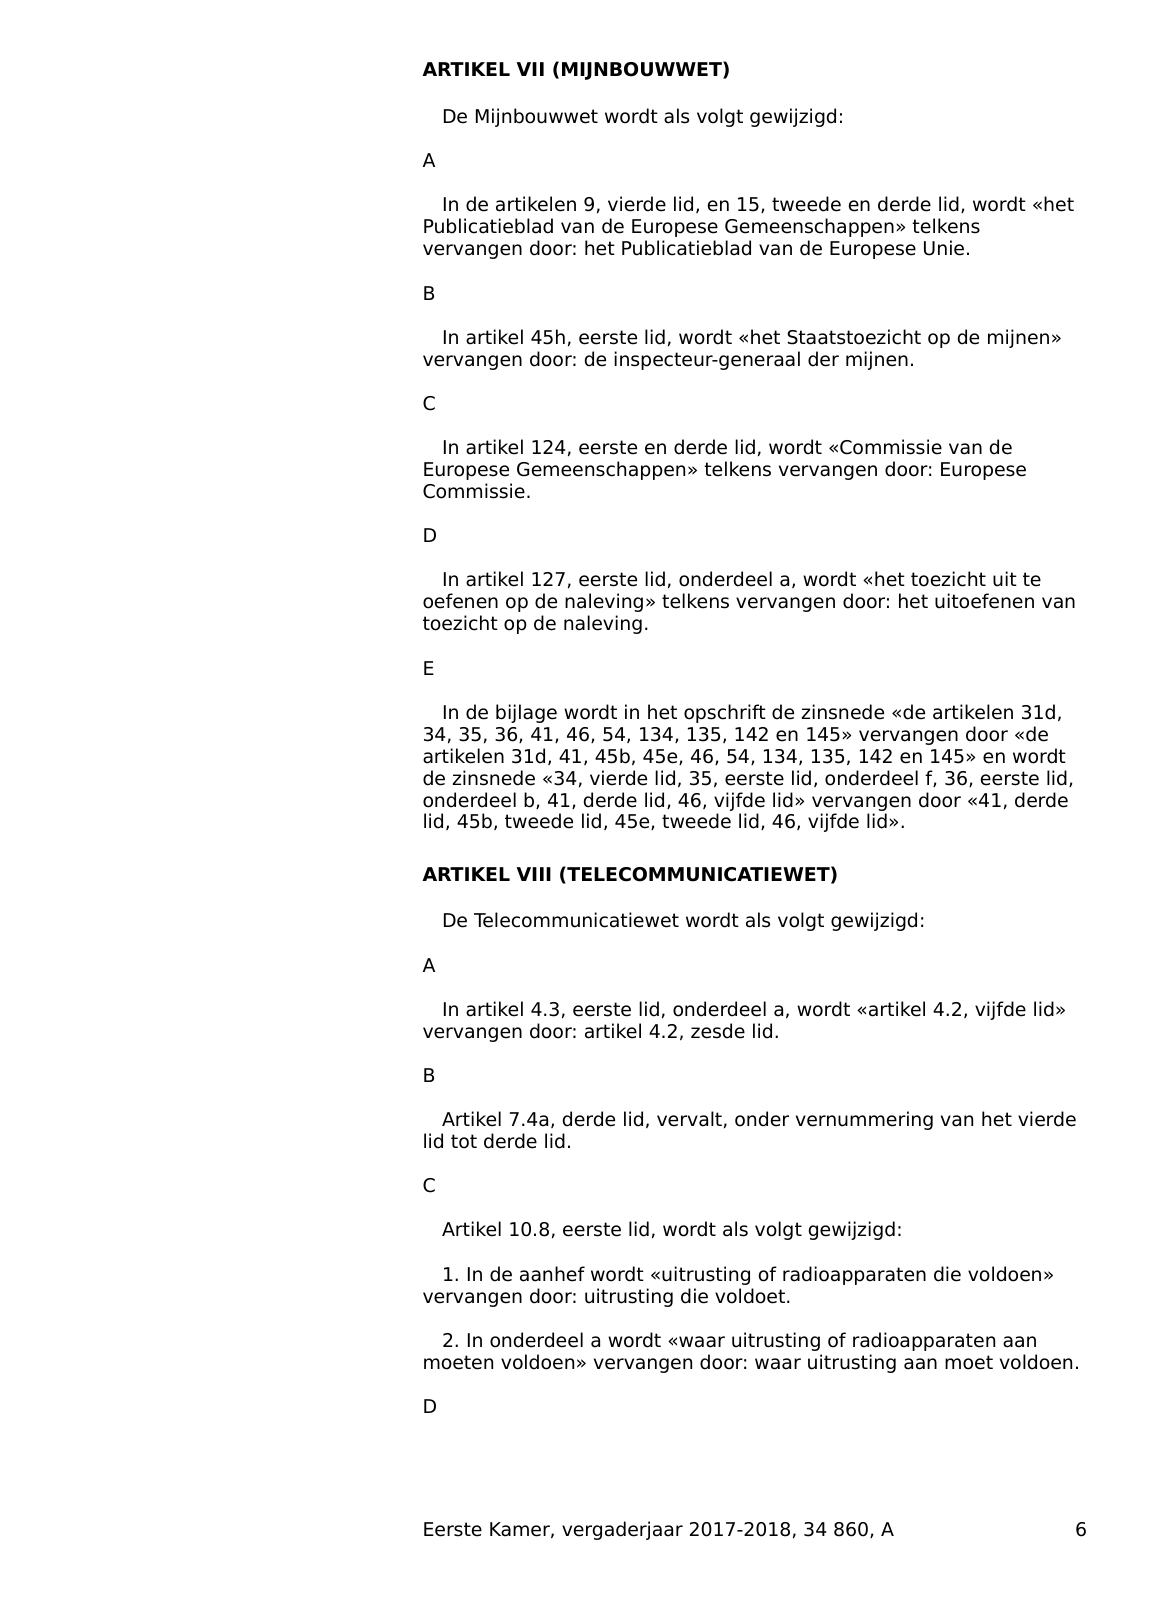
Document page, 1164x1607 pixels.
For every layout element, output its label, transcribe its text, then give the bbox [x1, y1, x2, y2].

text D [422, 525, 1087, 547]
text A [422, 150, 1087, 172]
text C [422, 1175, 1087, 1197]
text B [422, 1065, 1087, 1087]
text In artikel 124, eerste en derde lid, wordt «Commissie van de Europese Gemeenschappen» telkens vervangen door: Europese Commissie. [422, 437, 1087, 503]
text De Mijnbouwwet wordt als volgt gewijzigd: [422, 106, 1087, 128]
text 2. In onderdeel a wordt «waar uitrusting of radioapparaten aan moeten voldoen» vervangen door: waar uitrusting aan moet voldoen. [422, 1330, 1087, 1374]
text In de bijlage wordt in het opschrift de zinsnede «de artikelen 31d, 34, 35, 36, 41, 46, 54, 134, 135, 142 en 145» vervangen door «de artikelen 31d, 41, 45b, 45e, 46, 54, 134, 135, 142 en 145» en wordt de zinsnede «34, vierde lid, 35, eerste lid, onderdeel f, 36, eerste lid, onderdeel b, 41, derde lid, 46, vijfde lid» vervangen door «41, derde lid, 45b, tweede lid, 45e, tweede lid, 46, vijfde lid». [422, 702, 1087, 833]
text E [422, 657, 1087, 679]
subtitle ARTIKEL VII (MIJNBOUWWET) [422, 59, 1087, 81]
text Artikel 10.8, eerste lid, wordt als volgt gewijzigd: [422, 1219, 1087, 1241]
text Artikel 7.4a, derde lid, vervalt, onder vernummering van het vierde lid tot derde lid. [422, 1109, 1087, 1153]
text In artikel 45h, eerste lid, wordt «het Staatstoezicht op de mijnen» vervangen door: de inspecteur-generaal der mijnen. [422, 327, 1087, 371]
text C [422, 393, 1087, 415]
text A [422, 954, 1087, 977]
text In artikel 4.3, eerste lid, onderdeel a, wordt «artikel 4.2, vijfde lid» vervangen door: artikel 4.2, zesde lid. [422, 999, 1087, 1043]
text In de artikelen 9, vierde lid, en 15, tweede en derde lid, wordt «het Publicatieblad van de Europese Gemeenschappen» telkens vervangen door: het Publicatieblad van de Europese Unie. [422, 194, 1087, 260]
text De Telecommunicatiewet wordt als volgt gewijzigd: [422, 910, 1087, 932]
subtitle ARTIKEL VIII (TELECOMMUNICATIEWET) [422, 863, 1087, 885]
text 1. In de aanhef wordt «uitrusting of radioapparaten die voldoen» vervangen door: uitrusting die voldoet. [422, 1263, 1087, 1307]
text In artikel 127, eerste lid, onderdeel a, wordt «het toezicht uit te oefenen op de naleving» telkens vervangen door: het uitoefenen van toezicht op de naleving. [422, 569, 1087, 635]
text D [422, 1396, 1087, 1418]
text B [422, 282, 1087, 304]
